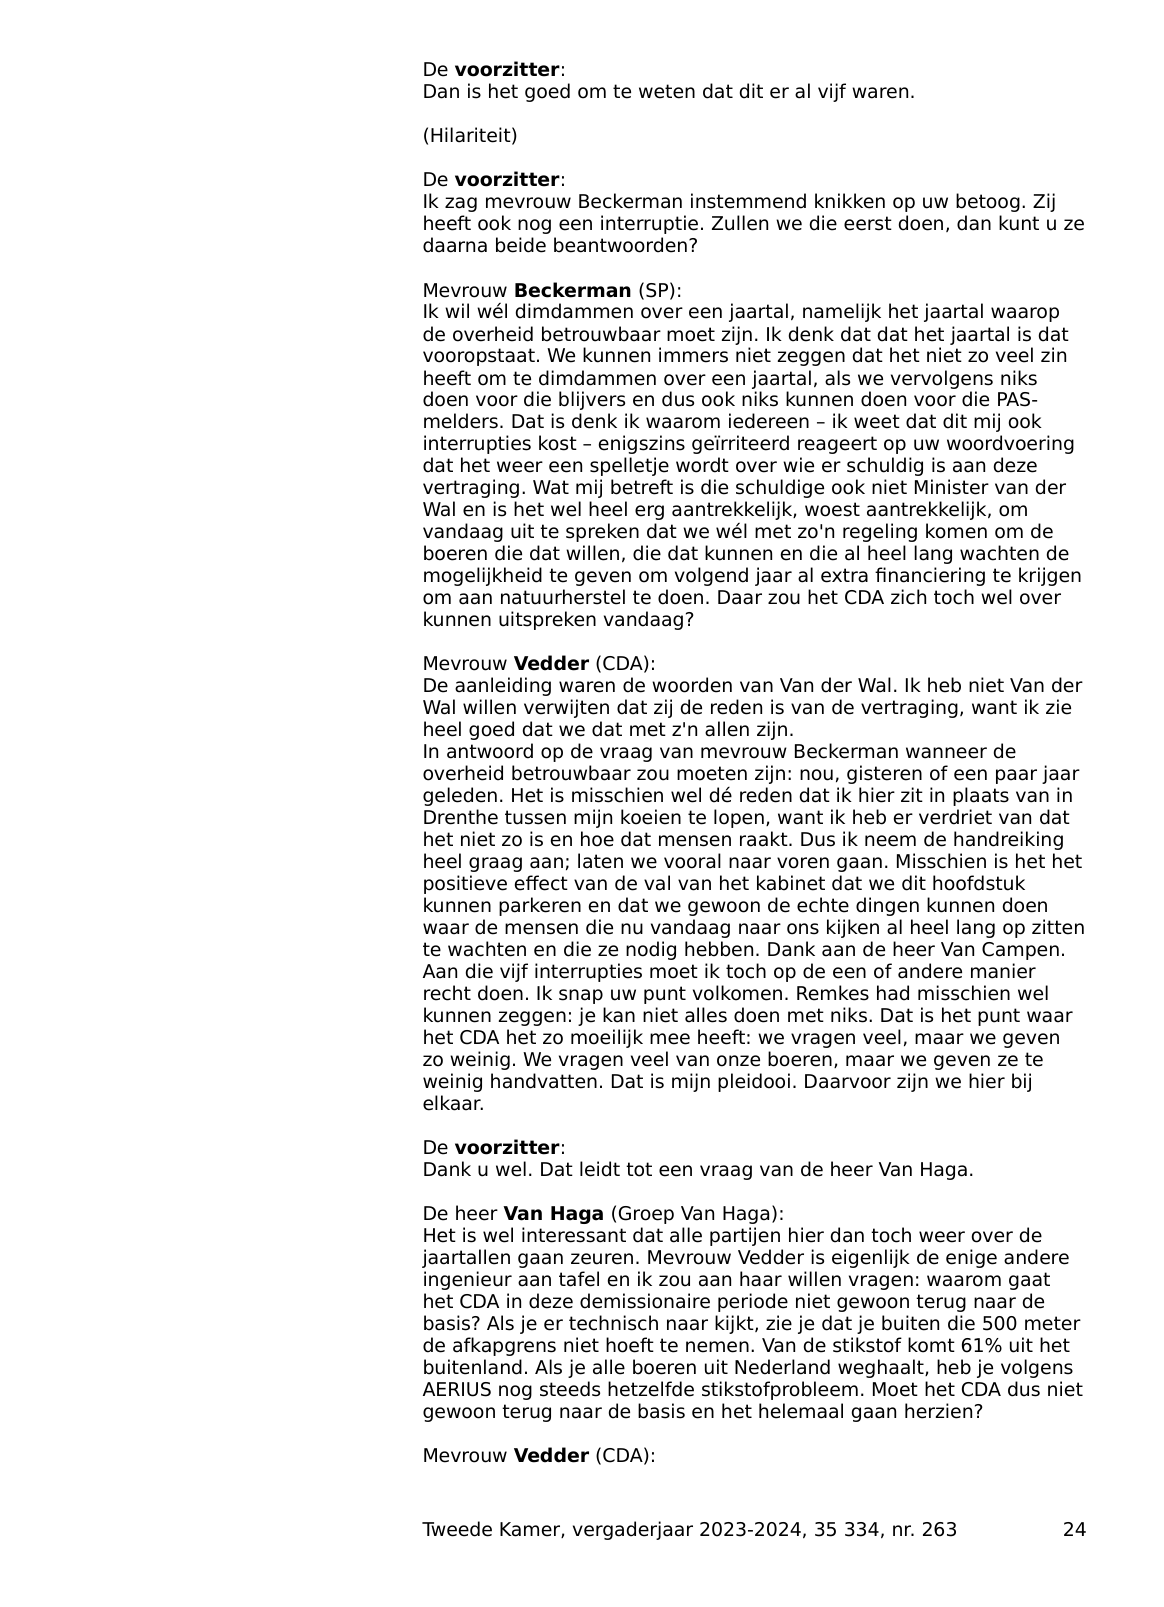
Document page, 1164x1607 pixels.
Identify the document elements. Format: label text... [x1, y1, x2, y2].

text (Hilariteit) [422, 125, 1087, 147]
text Het is wel interessant dat alle partijen hier dan toch weer over de jaartallen gaan zeuren. Mevrouw Vedder is eigenlijk de enige andere ingenieur aan tafel en ik zou aan haar willen vragen: waarom gaat het CDA in deze demissionaire periode niet gewoon terug naar de basis? Als je er technisch naar kijkt, zie je dat je buiten die 500 meter de afkapgrens niet hoeft te nemen. Van de stikstof komt 61% uit het buitenland. Als je alle boeren uit Nederland weghaalt, heb je volgens AERIUS nog steeds hetzelfde stikstofprobleem. Moet het CDA dus niet gewoon terug naar de basis en het helemaal gaan herzien? [422, 1225, 1087, 1423]
text Mevrouw Vedder (CDA): [422, 1445, 1087, 1467]
text Ik zag mevrouw Beckerman instemmend knikken op uw betoog. Zij heeft ook nog een interruptie. Zullen we die eerst doen, dan kunt u ze daarna beide beantwoorden? [422, 191, 1087, 257]
text De heer Van Haga (Groep Van Haga): [422, 1203, 1087, 1225]
text Mevrouw Beckerman (SP): [422, 279, 1087, 301]
text Mevrouw Vedder (CDA): [422, 653, 1087, 675]
text Dan is het goed om te weten dat dit er al vijf waren. [422, 81, 1087, 103]
text De voorzitter: [422, 1137, 1087, 1159]
text In antwoord op de vraag van mevrouw Beckerman wanneer de overheid betrouwbaar zou moeten zijn: nou, gisteren of een paar jaar geleden. Het is misschien wel dé reden dat ik hier zit in plaats van in Drenthe tussen mijn koeien te lopen, want ik heb er verdriet van dat het niet zo is en hoe dat mensen raakt. Dus ik neem de handreiking heel graag aan; laten we vooral naar voren gaan. Misschien is het het positieve effect van de val van het kabinet dat we dit hoofdstuk kunnen parkeren en dat we gewoon de echte dingen kunnen doen waar de mensen die nu vandaag naar ons kijken al heel lang op zitten te wachten en die ze nodig hebben. Dank aan de heer Van Campen. Aan die vijf interrupties moet ik toch op de een of andere manier recht doen. Ik snap uw punt volkomen. Remkes had misschien wel kunnen zeggen: je kan niet alles doen met niks. Dat is het punt waar het CDA het zo moeilijk mee heeft: we vragen veel, maar we geven zo weinig. We vragen veel van onze boeren, maar we geven ze te weinig handvatten. Dat is mijn pleidooi. Daarvoor zijn we hier bij elkaar. [422, 741, 1087, 1115]
text De voorzitter: [422, 169, 1087, 191]
text Ik wil wél dimdammen over een jaartal, namelijk het jaartal waarop de overheid betrouwbaar moet zijn. Ik denk dat dat het jaartal is dat vooropstaat. We kunnen immers niet zeggen dat het niet zo veel zin heeft om te dimdammen over een jaartal, als we vervolgens niks doen voor die blijvers en dus ook niks kunnen doen voor die PAS-melders. Dat is denk ik waarom iedereen – ik weet dat dit mij ook interrupties kost – enigszins geïrriteerd reageert op uw woordvoering dat het weer een spelletje wordt over wie er schuldig is aan deze vertraging. Wat mij betreft is die schuldige ook niet Minister van der Wal en is het wel heel erg aantrekkelijk, woest aantrekkelijk, om vandaag uit te spreken dat we wél met zo'n regeling komen om de boeren die dat willen, die dat kunnen en die al heel lang wachten de mogelijkheid te geven om volgend jaar al extra financiering te krijgen om aan natuurherstel te doen. Daar zou het CDA zich toch wel over kunnen uitspreken vandaag? [422, 301, 1087, 631]
text De voorzitter: [422, 59, 1087, 81]
text Dank u wel. Dat leidt tot een vraag van de heer Van Haga. [422, 1159, 1087, 1181]
text De aanleiding waren de woorden van Van der Wal. Ik heb niet Van der Wal willen verwijten dat zij de reden is van de vertraging, want ik zie heel goed dat we dat met z'n allen zijn. [422, 675, 1087, 741]
